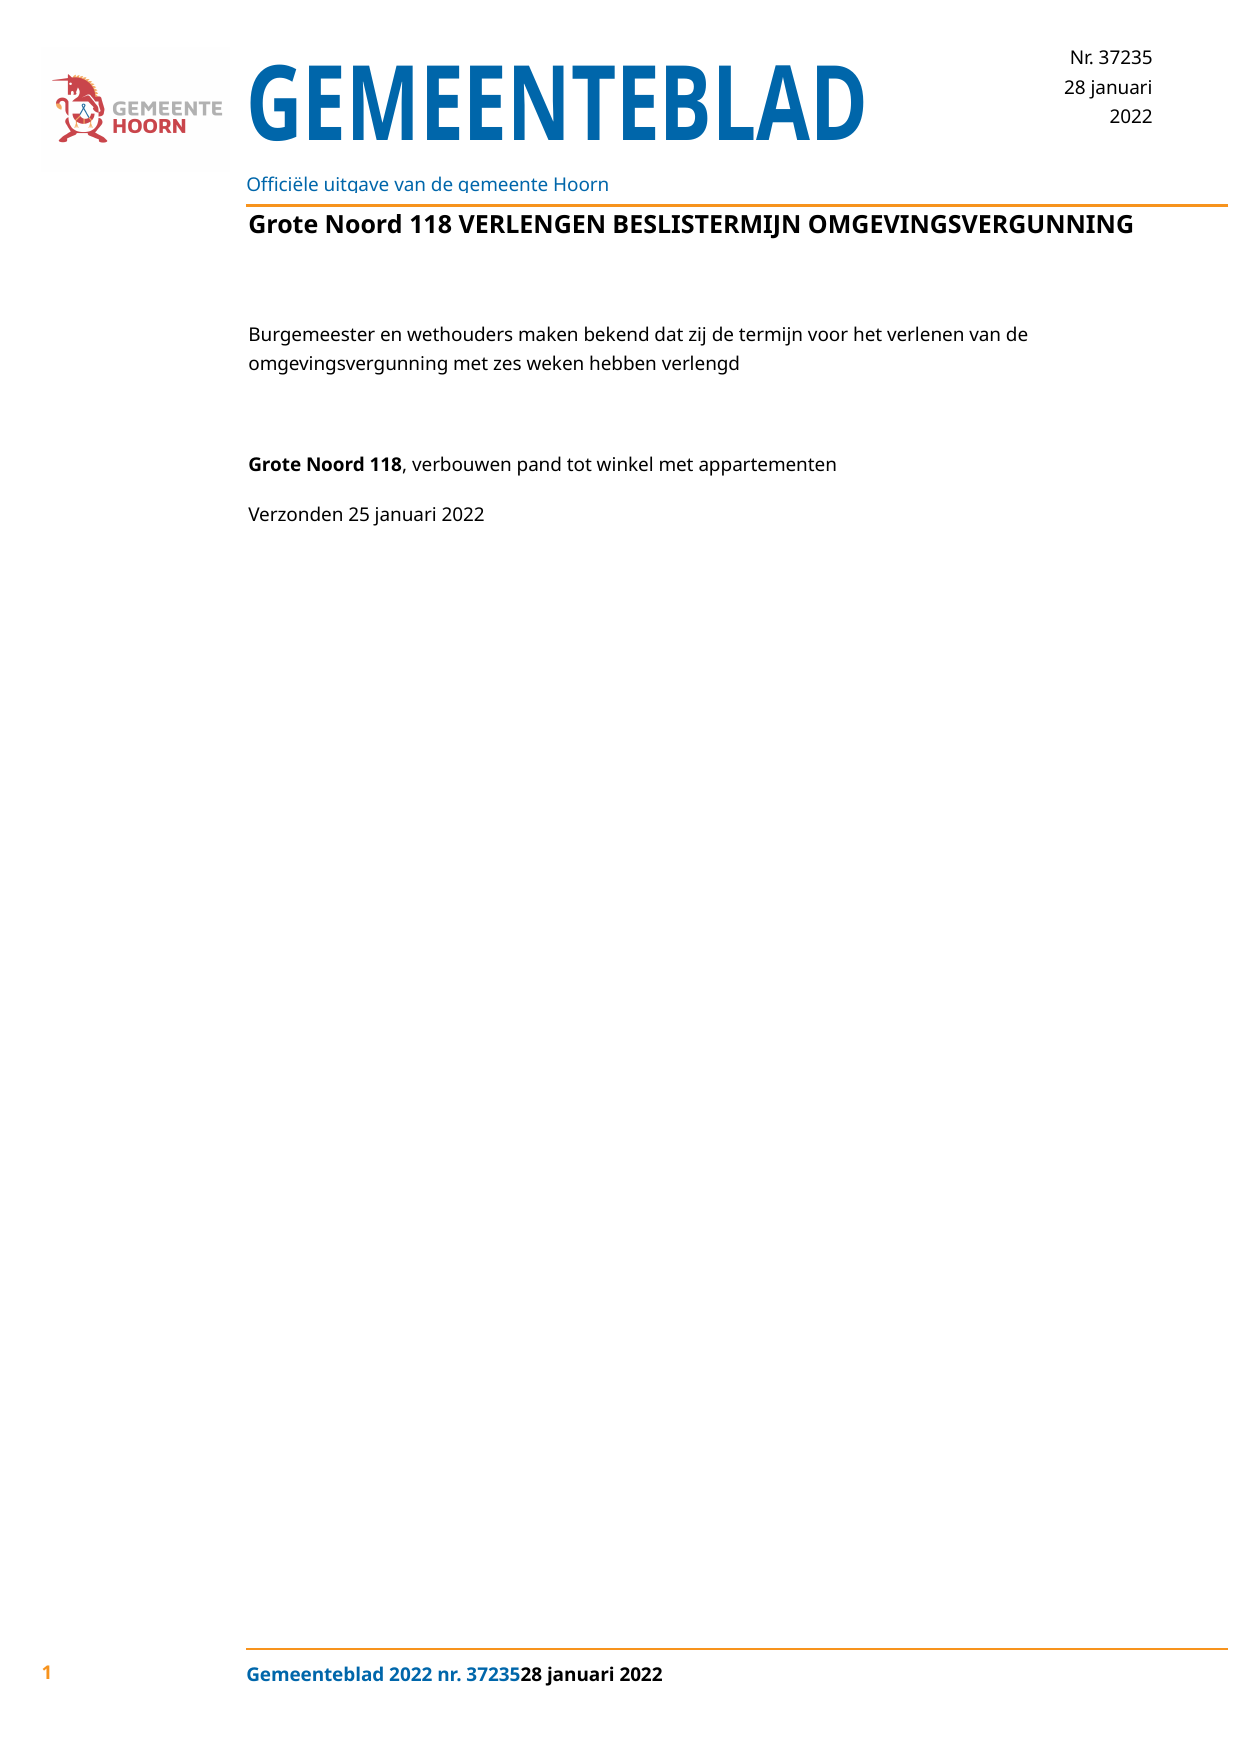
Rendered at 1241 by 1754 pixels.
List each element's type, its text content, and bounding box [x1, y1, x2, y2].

text Grote Noord 118, verbouwen pand tot winkel met appartementen [248, 451, 1152, 477]
picture [41, 47, 231, 172]
text Burgemeester en wethouders maken bekend dat zij de termijn voor het verlenen van de omgevingsvergunning met zes weken hebben verlengd [248, 321, 1152, 376]
text Grote Noord 118 VERLENGEN BESLISTERMIJN OMGEVINGSVERGUNNING [248, 207, 1152, 241]
text Verzonden 25 januari 2022 [248, 502, 1152, 527]
